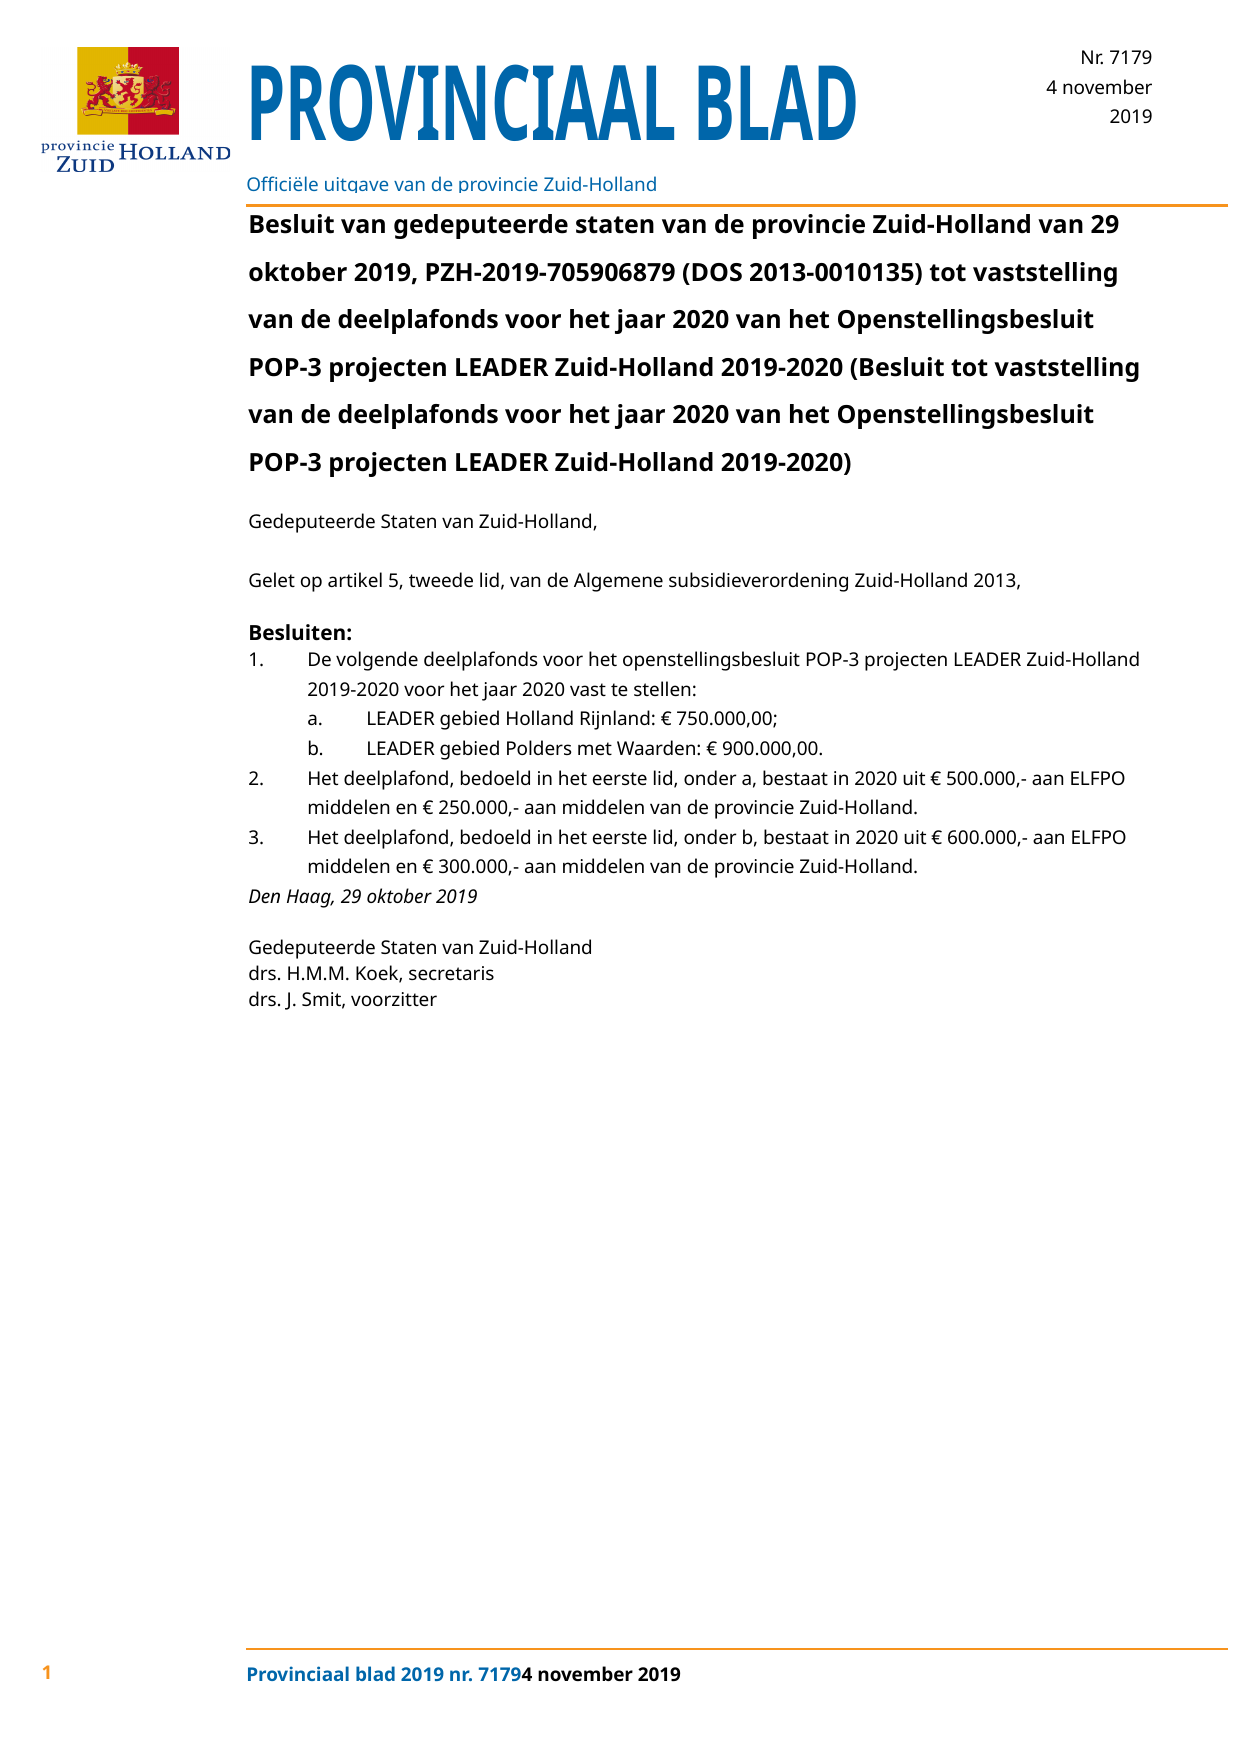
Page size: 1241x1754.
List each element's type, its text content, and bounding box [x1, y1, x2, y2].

picture [41, 47, 231, 172]
text Den Haag, 29 oktober 2019 [248, 883, 1152, 909]
text drs. J. Smit, voorzitter [248, 986, 1152, 1012]
list Het deelplafond, bedoeld in het eerste lid, onder a, bestaat in 2020 uit € 500.000,- aan ELFPO middelen en € 250.000,- aan middelen van de provincie Zuid-Holland. [248, 765, 1152, 820]
text drs. H.M.M. Koek, secretaris [248, 960, 1152, 986]
text Gedeputeerde Staten van Zuid-Holland [248, 934, 1152, 960]
list LEADER gebied Polders met Waarden: € 900.000,00. [307, 735, 1152, 761]
text Besluit van gedeputeerde staten van de provincie Zuid-Holland van 29 oktober 2019, PZH-2019-705906879 (DOS 2013-0010135) tot vaststelling van de deelplafonds voor het jaar 2020 van het Openstellingsbesluit POP-3 projecten LEADER Zuid-Holland 2019-2020 (Besluit tot vaststelling van de deelplafonds voor het jaar 2020 van het Openstellingsbesluit POP-3 projecten LEADER Zuid-Holland 2019-2020) [248, 207, 1152, 479]
list De volgende deelplafonds voor het openstellingsbesluit POP-3 projecten LEADER Zuid-Holland 2019-2020 voor het jaar 2020 vast te stellen: [248, 646, 1152, 702]
text Gedeputeerde Staten van Zuid-Holland, [248, 508, 1152, 534]
text Besluiten: [248, 618, 1152, 646]
list Het deelplafond, bedoeld in het eerste lid, onder b, bestaat in 2020 uit € 600.000,- aan ELFPO middelen en € 300.000,- aan middelen van de provincie Zuid-Holland. [248, 824, 1152, 879]
text Gelet op artikel 5, tweede lid, van de Algemene subsidieverordening Zuid-Holland 2013, [248, 567, 1152, 593]
list LEADER gebied Holland Rijnland: € 750.000,00; [307, 706, 1152, 731]
